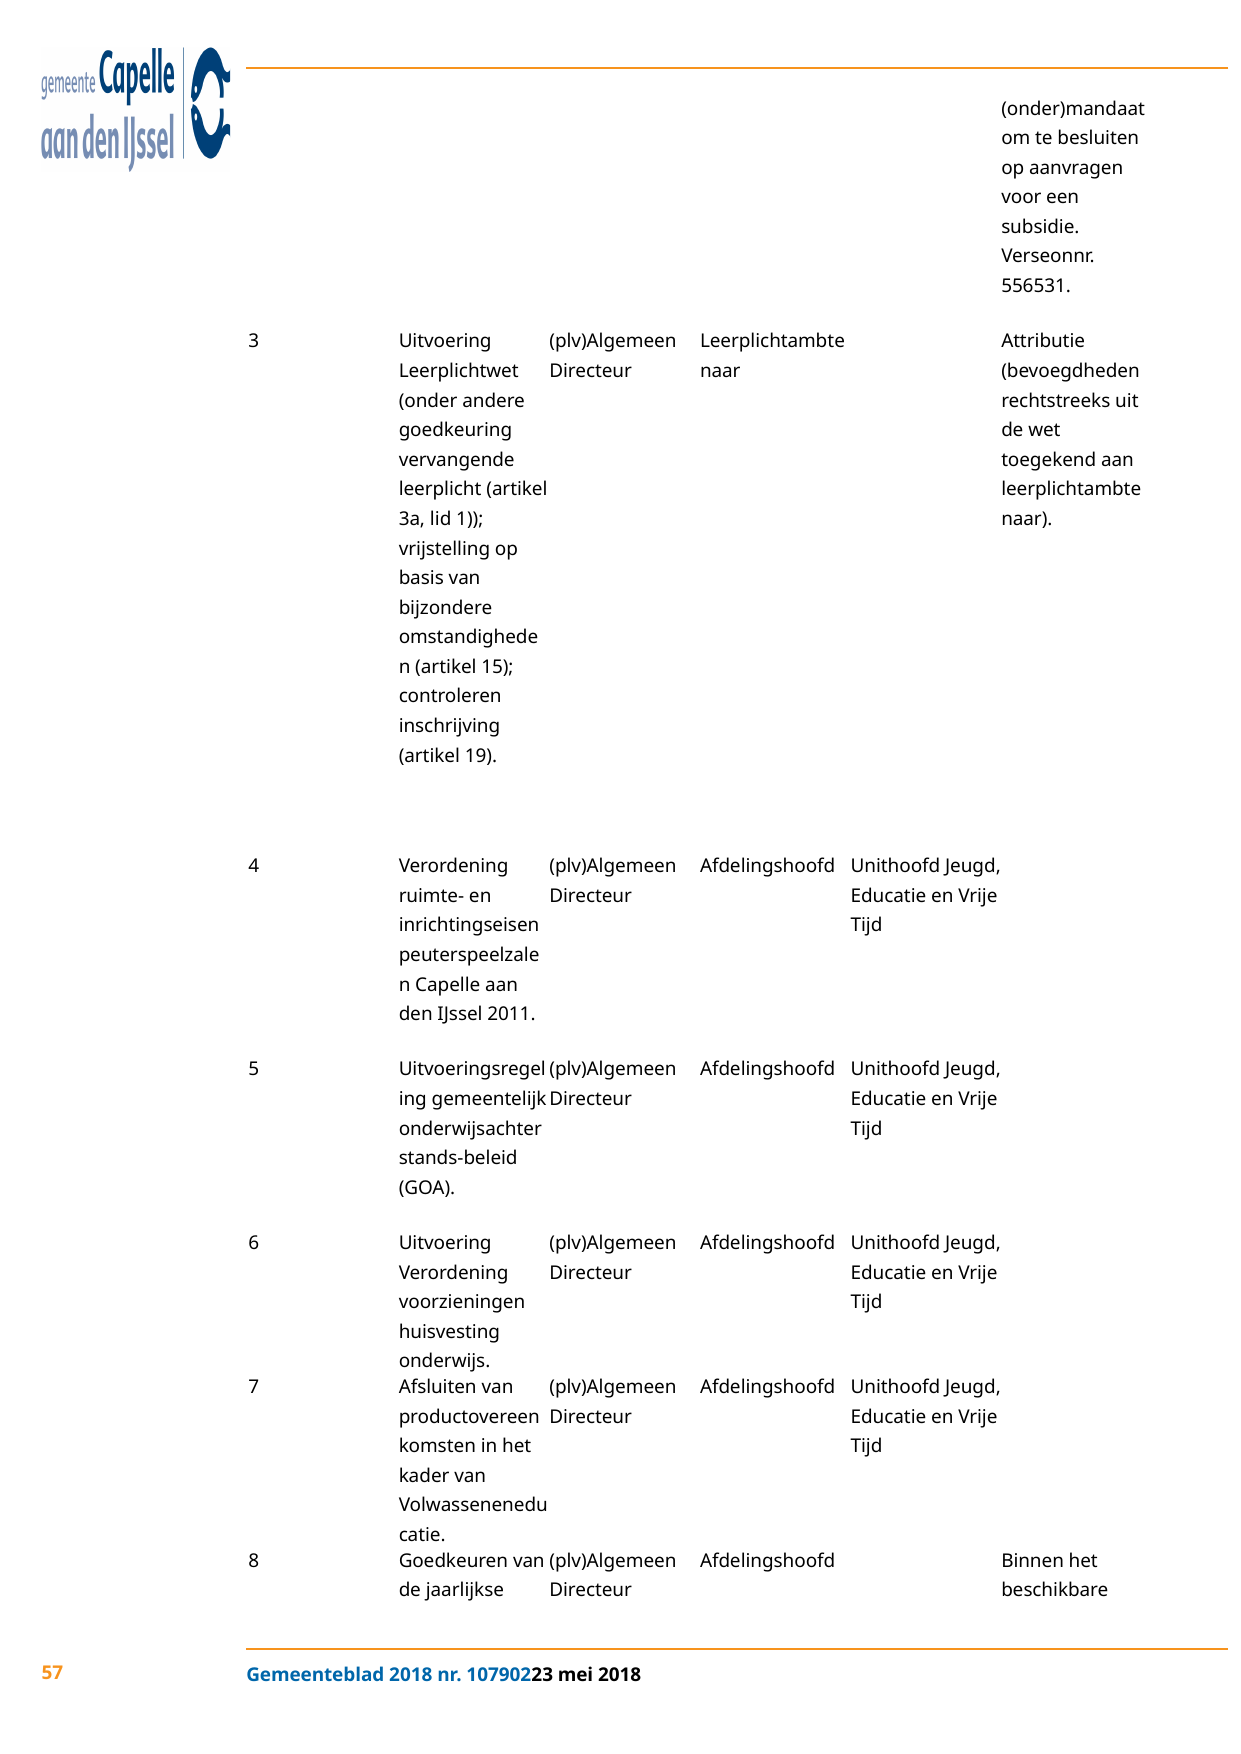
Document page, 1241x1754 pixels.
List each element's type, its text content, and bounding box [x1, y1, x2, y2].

table_cell Afdelingshoofd [700, 853, 850, 1056]
table_cell 3 [248, 328, 398, 797]
table_cell Afdelingshoofd [700, 1373, 850, 1547]
table_cell Unithoofd Jeugd, Educatie en Vrije Tijd [850, 1229, 1001, 1373]
table_cell [549, 797, 700, 852]
table_cell [850, 797, 1001, 852]
table_cell [850, 95, 1001, 328]
picture [41, 47, 231, 172]
table_cell (plv)Algemeen Directeur [549, 328, 700, 797]
table_cell [1001, 1373, 1152, 1547]
table_cell Binnen het beschikbare [1001, 1547, 1152, 1602]
table_cell [850, 328, 1001, 797]
table_cell Verordening ruimte- en inrichtingseisen peuterspeelzalen Capelle aan den IJssel 2011. [399, 853, 549, 1056]
table_cell Unithoofd Jeugd, Educatie en Vrije Tijd [850, 853, 1001, 1056]
table_cell (plv)Algemeen Directeur [549, 1229, 700, 1373]
table_cell [700, 95, 850, 328]
table_cell 5 [248, 1056, 398, 1229]
table_cell 4 [248, 853, 398, 1056]
table_cell [850, 1547, 1001, 1602]
table_cell (plv)Algemeen Directeur [549, 1547, 700, 1602]
table_cell [1001, 853, 1152, 1056]
table_cell [248, 95, 398, 328]
table_cell (onder)mandaat om te besluiten op aanvragen voor een subsidie. Verseonnr. 556531. [1001, 95, 1152, 328]
table_cell [549, 95, 700, 328]
table_cell 6 [248, 1229, 398, 1373]
table_cell Unithoofd Jeugd, Educatie en Vrije Tijd [850, 1056, 1001, 1229]
table_cell [1001, 1229, 1152, 1373]
table_cell (plv)Algemeen Directeur [549, 1373, 700, 1547]
table_cell 7 [248, 1373, 398, 1547]
table_cell Uitvoering Verordening voorzieningen huisvesting onderwijs. [399, 1229, 549, 1373]
table_cell Afdelingshoofd [700, 1547, 850, 1602]
table_cell Afdelingshoofd [700, 1056, 850, 1229]
table_cell [399, 95, 549, 328]
table_cell 8 [248, 1547, 398, 1602]
table_cell Unithoofd Jeugd, Educatie en Vrije Tijd [850, 1373, 1001, 1547]
table_cell Uitvoering Leerplichtwet (onder andere goedkeuring vervangende leerplicht (artikel 3a, lid 1)); vrijstelling op basis van bijzondere omstandigheden (artikel 15); controleren inschrijving (artikel 19). [399, 328, 549, 797]
table_cell Afdelingshoofd [700, 1229, 850, 1373]
table_cell Goedkeuren van de jaarlijkse [399, 1547, 549, 1602]
table_cell (plv)Algemeen Directeur [549, 853, 700, 1056]
table_cell [248, 797, 398, 852]
table_cell Afsluiten van productovereenkomsten in het kader van Volwasseneneducatie. [399, 1373, 549, 1547]
table_cell Attributie (bevoegdheden rechtstreeks uit de wet toegekend aan leerplichtambtenaar). [1001, 328, 1152, 797]
table_cell (plv)Algemeen Directeur [549, 1056, 700, 1229]
table_cell [399, 797, 549, 852]
table_cell [1001, 797, 1152, 852]
table_cell [700, 797, 850, 852]
table_cell Uitvoeringsregeling gemeentelijk onderwijsachterstands-beleid (GOA). [399, 1056, 549, 1229]
table_cell [1001, 1056, 1152, 1229]
table_cell Leerplichtambtenaar [700, 328, 850, 797]
